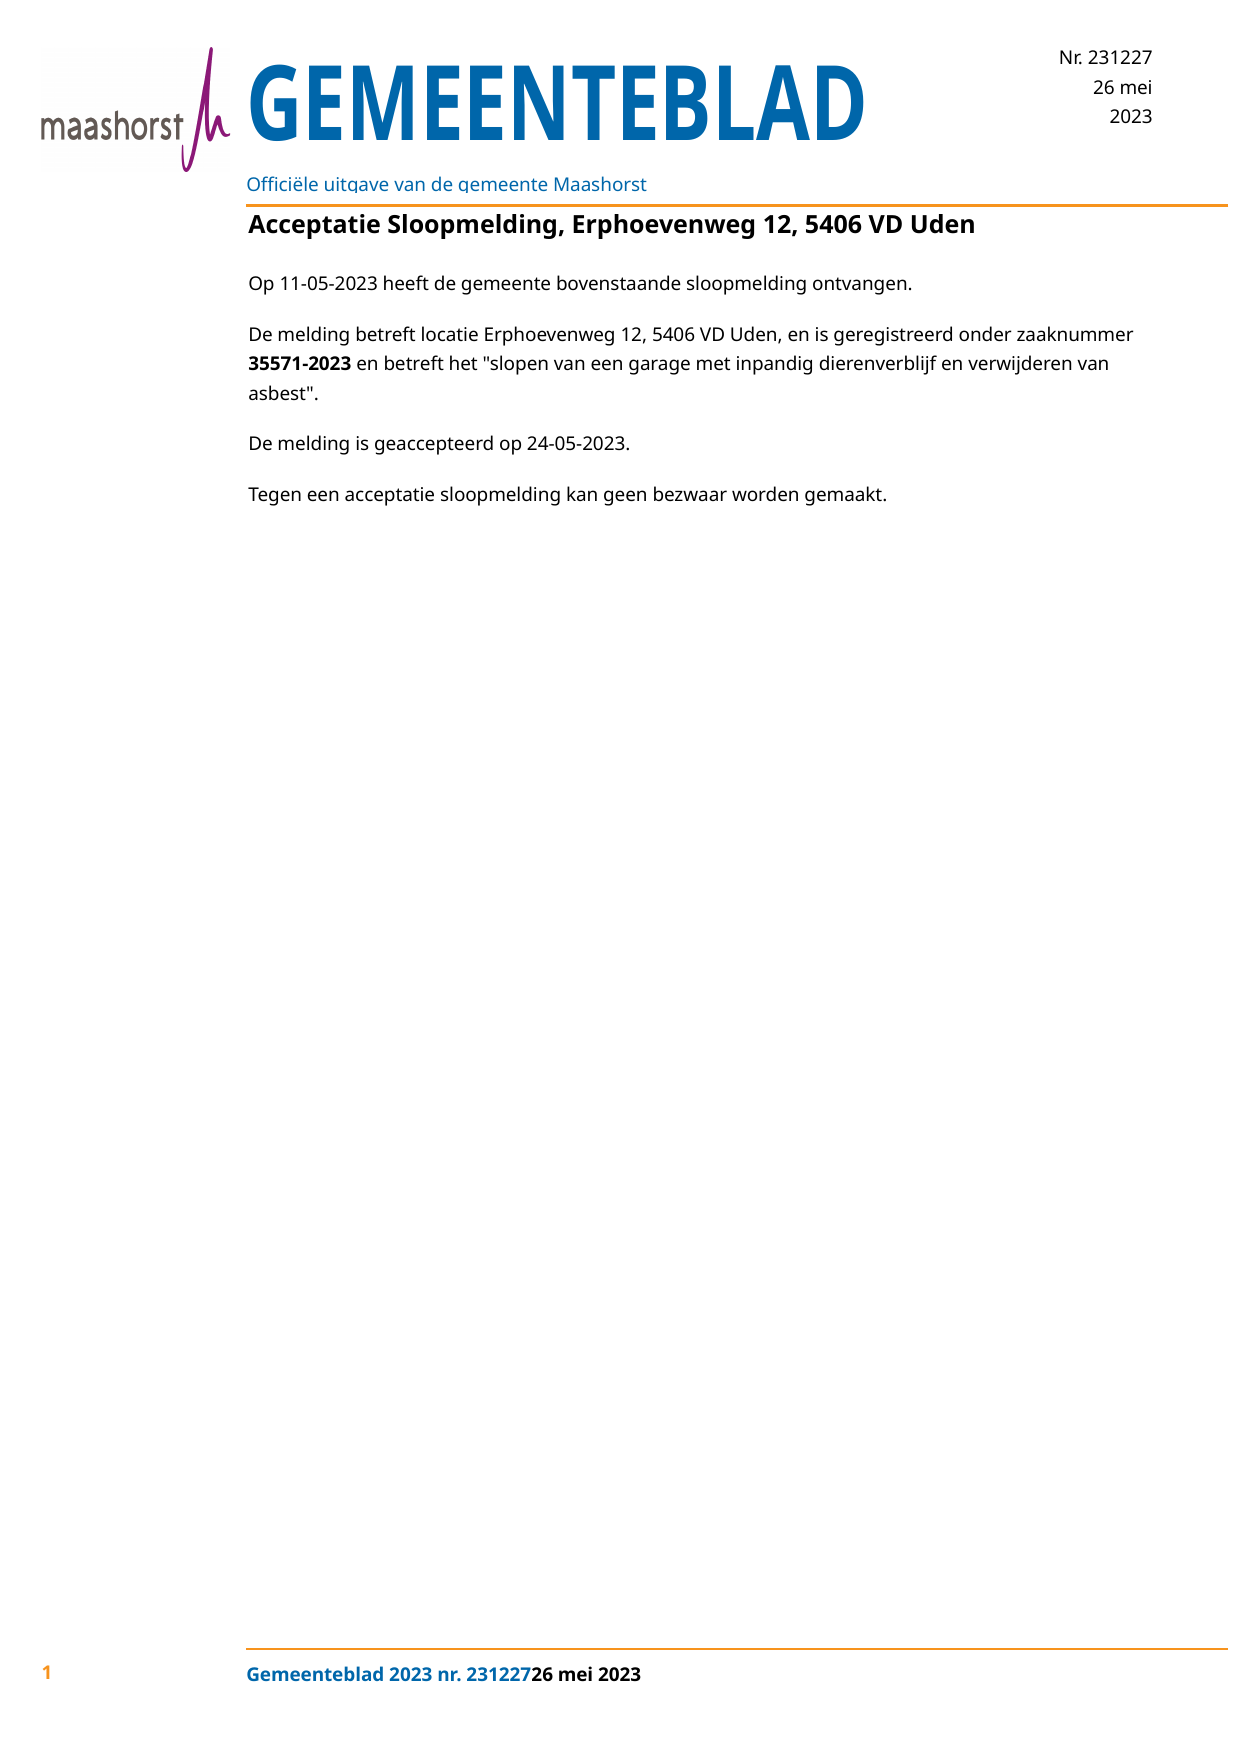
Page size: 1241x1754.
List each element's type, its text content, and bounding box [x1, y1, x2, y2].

text De melding is geaccepteerd op 24-05-2023. [248, 430, 1152, 456]
text Tegen een acceptatie sloopmelding kan geen bezwaar worden gemaakt. [248, 481, 1152, 506]
picture [41, 47, 231, 172]
text Acceptatie Sloopmelding, Erphoevenweg 12, 5406 VD Uden [248, 207, 1152, 241]
text De melding betreft locatie Erphoevenweg 12, 5406 VD Uden, en is geregistreerd onder zaaknummer 35571-2023 en betreft het "slopen van een garage met inpandig dierenverblijf en verwijderen van asbest". [248, 321, 1152, 406]
text Op 11-05-2023 heeft de gemeente bovenstaande sloopmelding ontvangen. [248, 270, 1152, 296]
